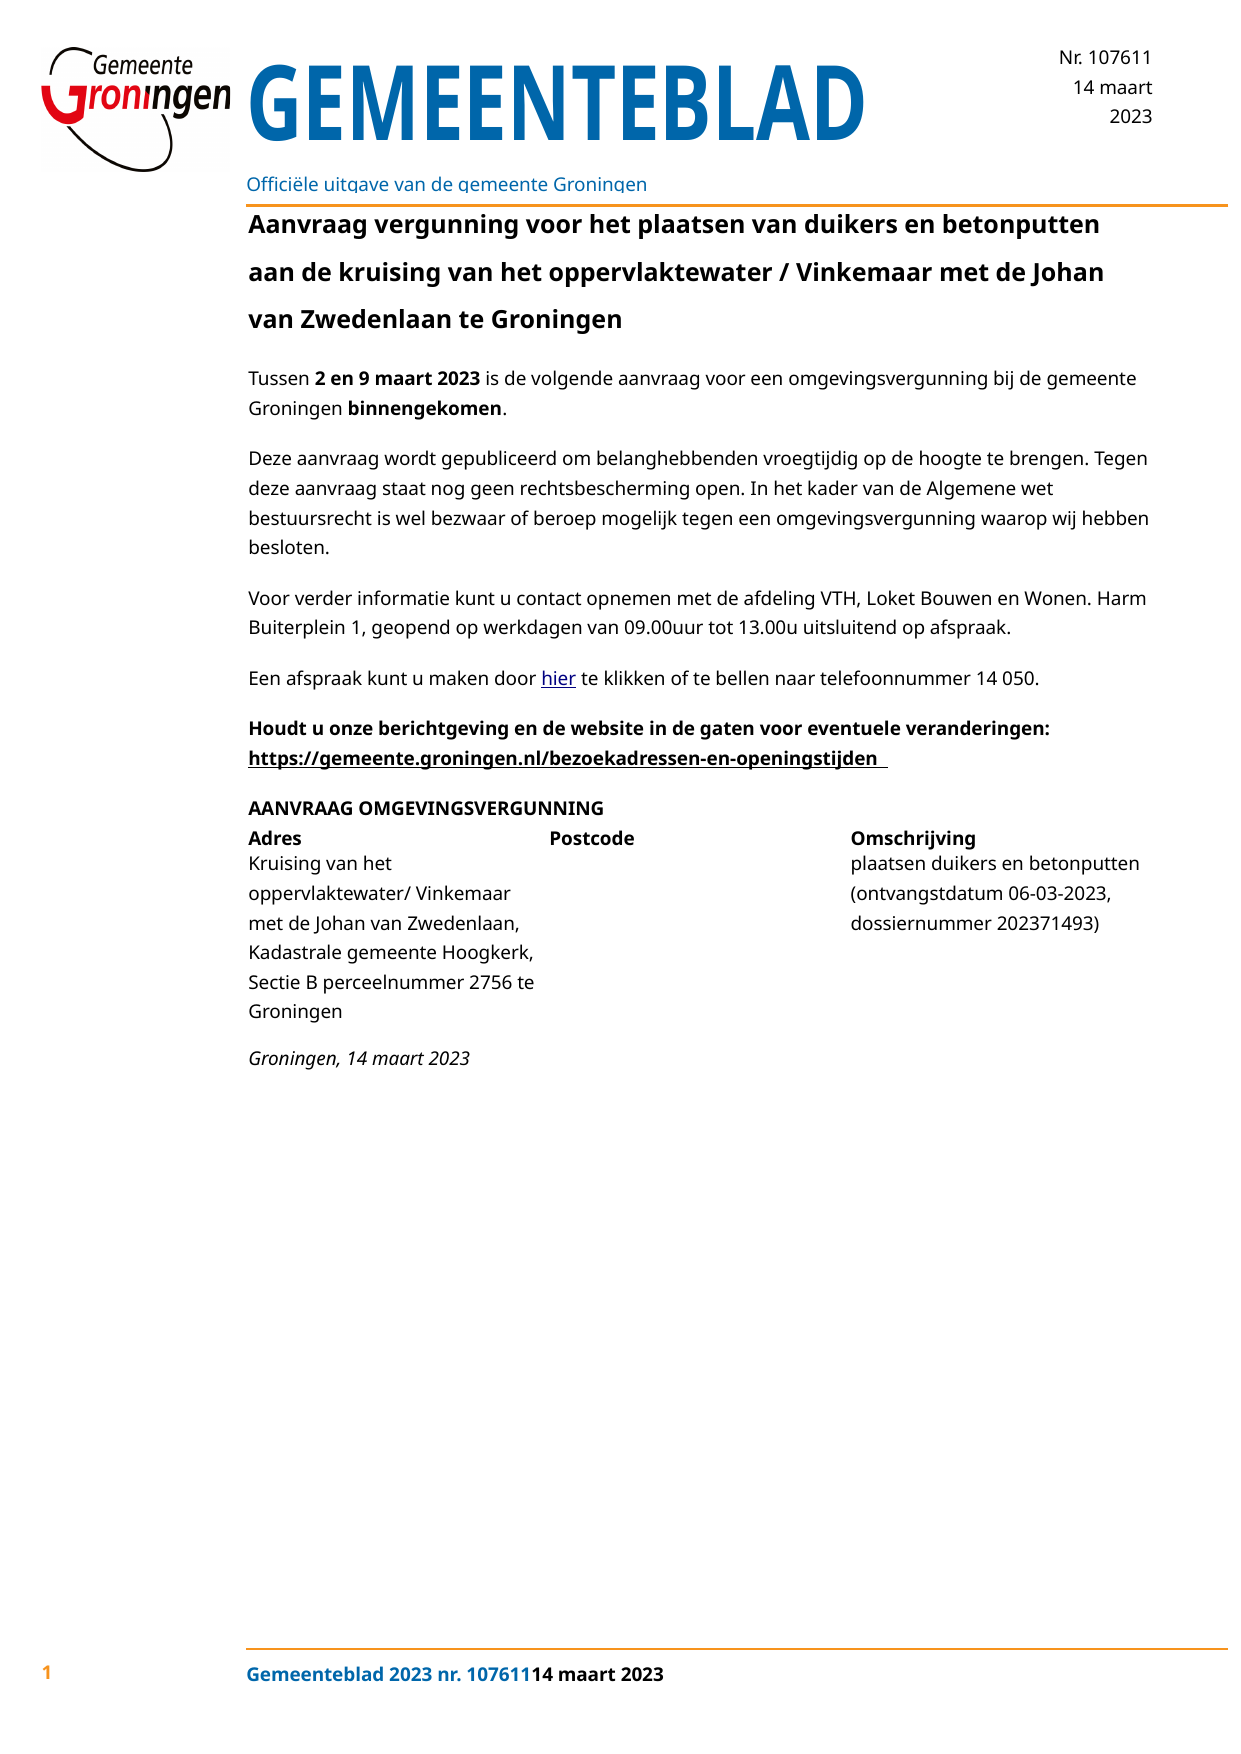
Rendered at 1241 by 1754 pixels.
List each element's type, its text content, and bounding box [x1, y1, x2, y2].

text Aanvraag vergunning voor het plaatsen van duikers en betonputten aan de kruising van het oppervlaktewater / Vinkemaar met de Johan van Zwedenlaan te Groningen [248, 207, 1152, 336]
table_cell plaatsen duikers en betonputten (ontvangstdatum 06-03-2023, dossiernummer 202371493) [850, 851, 1152, 1024]
table_cell Kruising van het oppervlaktewater/ Vinkemaar met de Johan van Zwedenlaan, Kadastrale gemeente Hoogkerk, Sectie B perceelnummer 2756 te Groningen [248, 851, 549, 1024]
table_header Omschrijving [850, 825, 1152, 851]
text Tussen 2 en 9 maart 2023 is de volgende aanvraag voor een omgevingsvergunning bij de gemeente Groningen binnengekomen. [248, 366, 1152, 421]
text Houdt u onze berichtgeving en de website in de gaten voor eventuele veranderingen: https://gemeente.groningen.nl/bezoekadressen-en-openingstijden [248, 715, 1152, 770]
table_header Adres [248, 825, 549, 851]
table_header Postcode [549, 825, 850, 851]
table_cell [549, 851, 850, 1024]
picture [41, 47, 231, 172]
text AANVRAAG OMGEVINGSVERGUNNING [248, 795, 1152, 821]
text Een afspraak kunt u maken door hier te klikken of te bellen naar telefoonnummer 14 050. [248, 665, 1152, 690]
text Groningen, 14 maart 2023 [248, 1046, 1152, 1071]
text Deze aanvraag wordt gepubliceerd om belanghebbenden vroegtijdig op de hoogte te brengen. Tegen deze aanvraag staat nog geen rechtsbescherming open. In het kader van de Algemene wet bestuursrecht is wel bezwaar of beroep mogelijk tegen een omgevingsvergunning waarop wij hebben besloten. [248, 446, 1152, 560]
text Voor verder informatie kunt u contact opnemen met de afdeling VTH, Loket Bouwen en Wonen. Harm Buiterplein 1, geopend op werkdagen van 09.00uur tot 13.00u uitsluitend op afspraak. [248, 585, 1152, 640]
